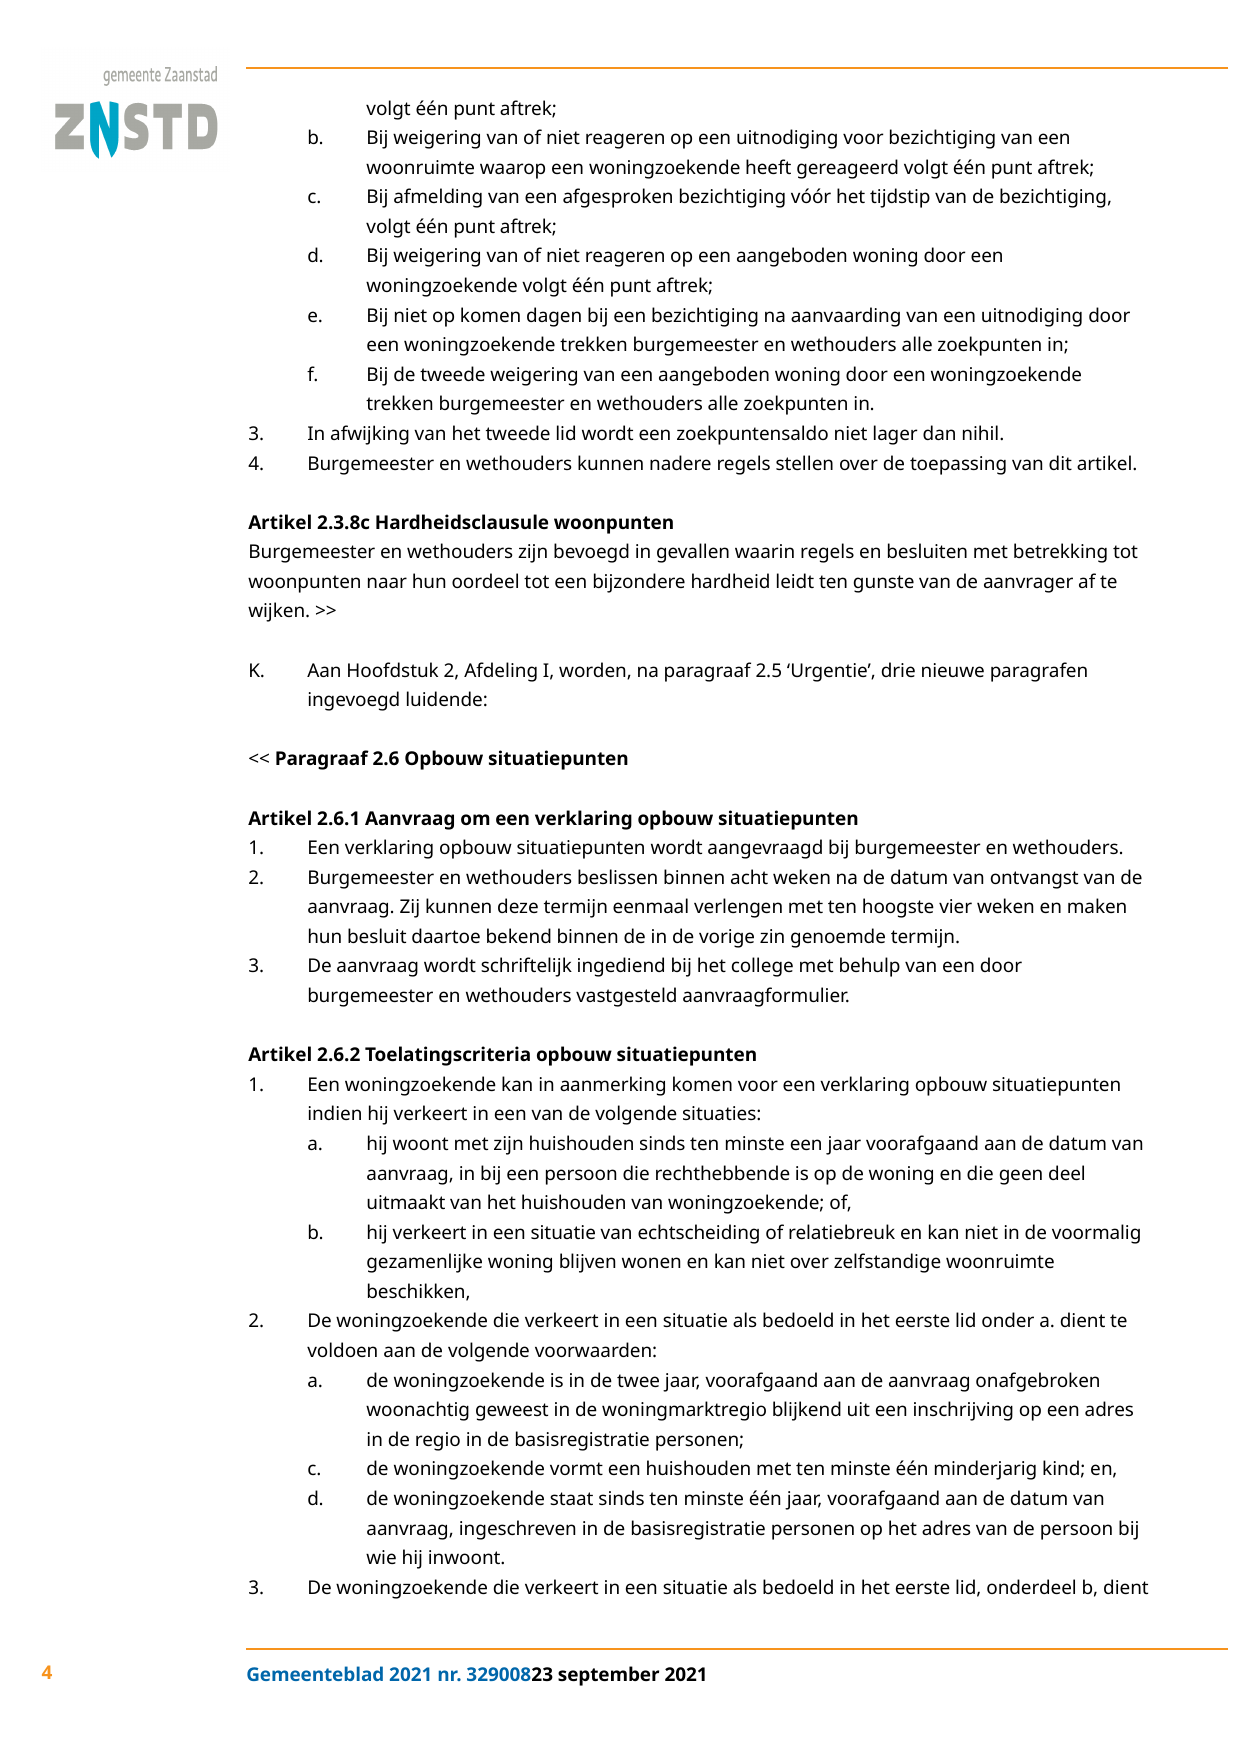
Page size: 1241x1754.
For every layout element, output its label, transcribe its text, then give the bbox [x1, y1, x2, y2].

list Een woningzoekende kan in aanmerking komen voor een verklaring opbouw situatiepunten indien hij verkeert in een van de volgende situaties: [248, 1071, 1152, 1126]
list hij verkeert in een situatie van echtscheiding of relatiebreuk en kan niet in de voormalig gezamenlijke woning blijven wonen en kan niet over zelfstandige woonruimte beschikken, [307, 1219, 1152, 1304]
list De aanvraag wordt schriftelijk ingediend bij het college met behulp van een door burgemeester en wethouders vastgesteld aanvraagformulier. [248, 953, 1152, 1008]
list volgt één punt aftrek; [307, 95, 1152, 121]
list de woningzoekende vormt een huishouden met ten minste één minderjarig kind; en, [307, 1456, 1152, 1481]
list Burgemeester en wethouders beslissen binnen acht weken na de datum van ontvangst van de aanvraag. Zij kunnen deze termijn eenmaal verlengen met ten hoogste vier weken en maken hun besluit daartoe bekend binnen de in de vorige zin genoemde termijn. [248, 864, 1152, 949]
text Artikel 2.6.1 Aanvraag om een verklaring opbouw situatiepunten [248, 805, 1152, 831]
text Artikel 2.3.8c Hardheidsclausule woonpunten [248, 509, 1152, 535]
text Artikel 2.6.2 Toelatingscriteria opbouw situatiepunten [248, 1041, 1152, 1067]
list Bij weigering van of niet reageren op een aangeboden woning door een woningzoekende volgt één punt aftrek; [307, 243, 1152, 298]
list Bij niet op komen dagen bij een bezichtiging na aanvaarding van een uitnodiging door een woningzoekende trekken burgemeester en wethouders alle zoekpunten in; [307, 302, 1152, 357]
text << Paragraaf 2.6 Opbouw situatiepunten [248, 746, 1152, 771]
text Burgemeester en wethouders zijn bevoegd in gevallen waarin regels en besluiten met betrekking tot woonpunten naar hun oordeel tot een bijzondere hardheid leidt ten gunste van de aanvrager af te wijken. >> [248, 538, 1152, 623]
list Burgemeester en wethouders kunnen nadere regels stellen over de toepassing van dit artikel. [248, 450, 1152, 476]
list De woningzoekende die verkeert in een situatie als bedoeld in het eerste lid onder a. dient te voldoen aan de volgende voorwaarden: [248, 1308, 1152, 1363]
list De woningzoekende die verkeert in een situatie als bedoeld in het eerste lid, onderdeel b, dient [248, 1574, 1152, 1600]
list de woningzoekende staat sinds ten minste één jaar, voorafgaand aan de datum van aanvraag, ingeschreven in de basisregistratie personen op het adres van de persoon bij wie hij inwoont. [307, 1485, 1152, 1570]
list hij woont met zijn huishouden sinds ten minste een jaar voorafgaand aan de datum van aanvraag, in bij een persoon die rechthebbende is op de woning en die geen deel uitmaakt van het huishouden van woningzoekende; of, [307, 1130, 1152, 1215]
list Bij weigering van of niet reageren op een uitnodiging voor bezichtiging van een woonruimte waarop een woningzoekende heeft gereageerd volgt één punt aftrek; [307, 124, 1152, 180]
list Bij afmelding van een afgesproken bezichtiging vóór het tijdstip van de bezichtiging, volgt één punt aftrek; [307, 183, 1152, 239]
list Bij de tweede weigering van een aangeboden woning door een woningzoekende trekken burgemeester en wethouders alle zoekpunten in. [307, 361, 1152, 416]
list de woningzoekende is in de twee jaar, voorafgaand aan de aanvraag onafgebroken woonachtig geweest in de woningmarktregio blijkend uit een inschrijving op een adres in de regio in de basisregistratie personen; [307, 1367, 1152, 1452]
list In afwijking van het tweede lid wordt een zoekpuntensaldo niet lager dan nihil. [248, 420, 1152, 446]
picture [41, 47, 231, 172]
list Een verklaring opbouw situatiepunten wordt aangevraagd bij burgemeester en wethouders. [248, 834, 1152, 860]
list Aan Hoofdstuk 2, Afdeling I, worden, na paragraaf 2.5 ‘Urgentie’, drie nieuwe paragrafen ingevoegd luidende: [248, 657, 1152, 712]
